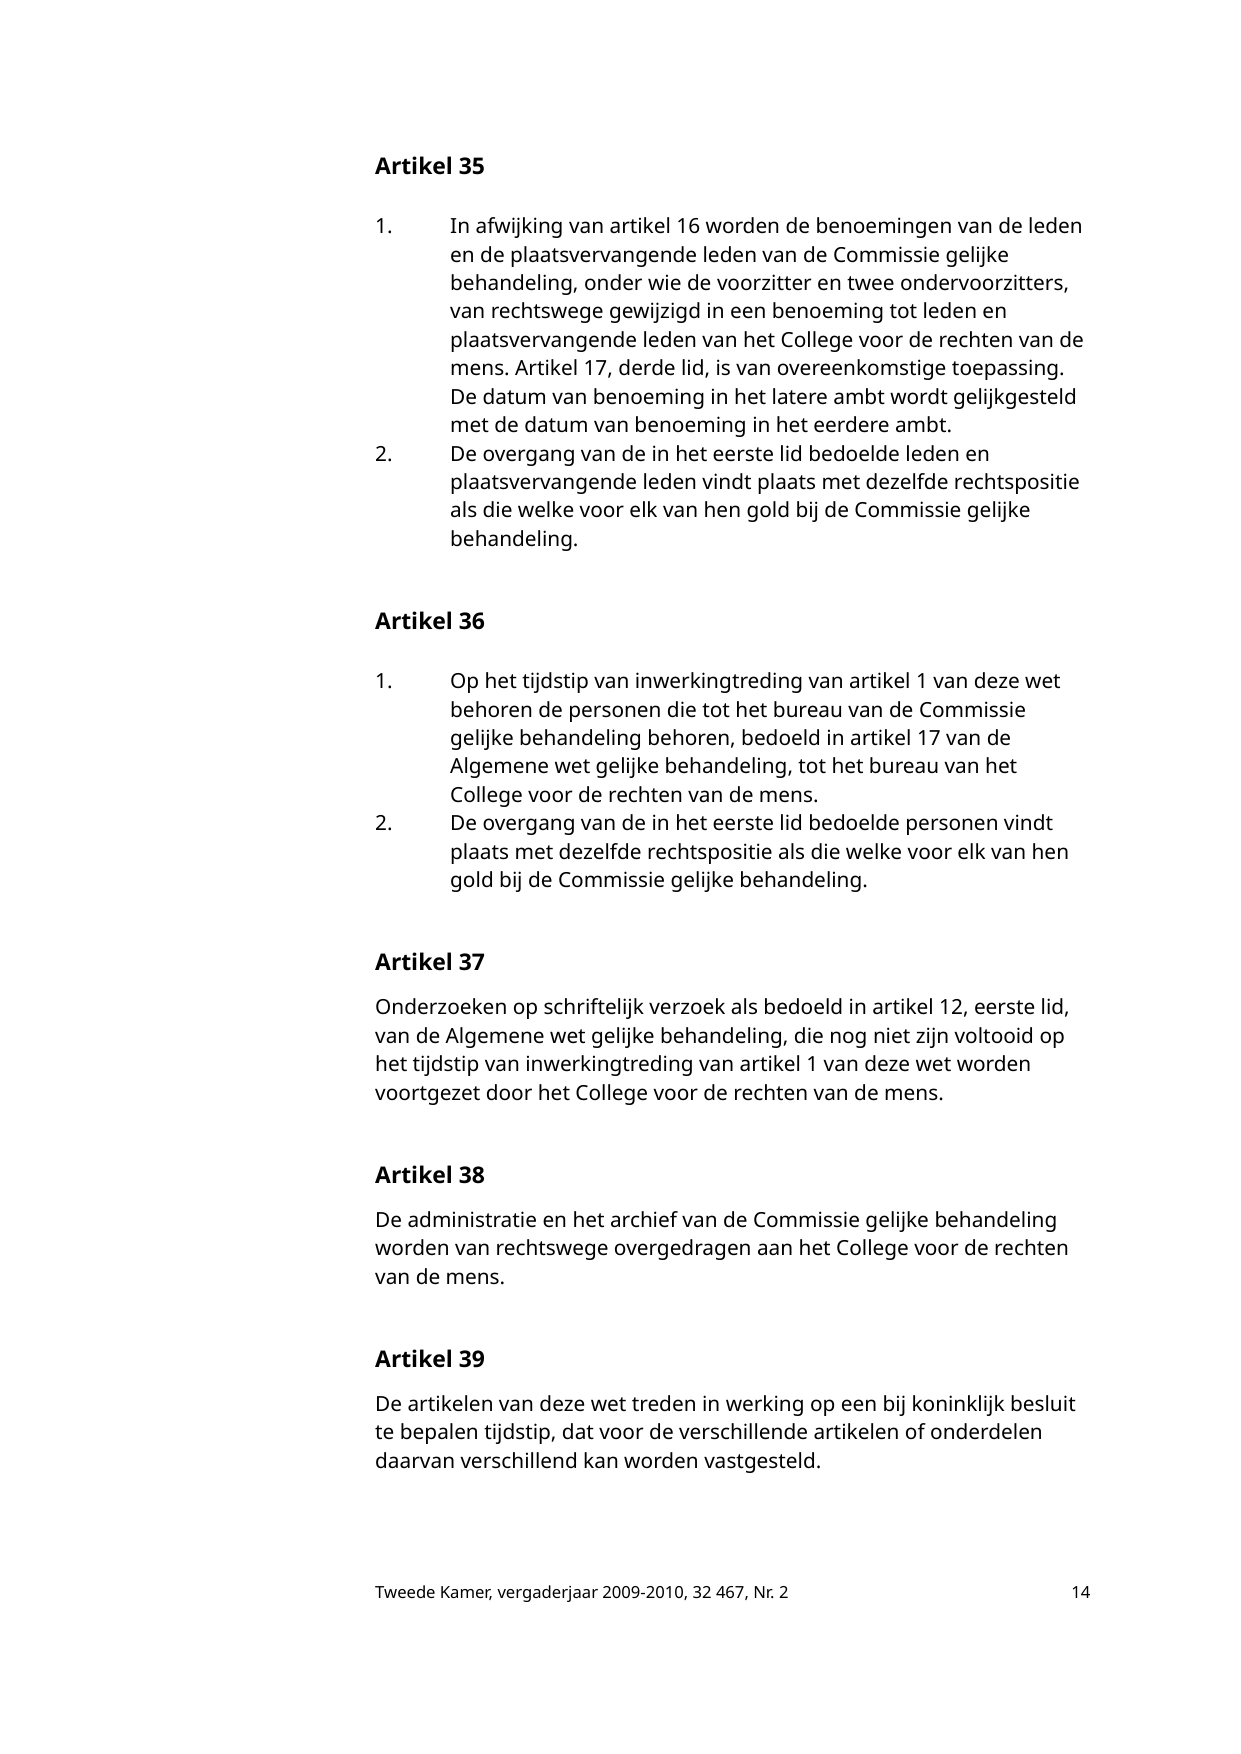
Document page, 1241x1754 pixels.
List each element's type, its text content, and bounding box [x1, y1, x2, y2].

list De overgang van de in het eerste lid bedoelde personen vindt plaats met dezelfde rechtspositie als die welke voor elk van hen gold bij de Commissie gelijke behandeling. [375, 808, 1090, 894]
list In afwijking van artikel 16 worden de benoemingen van de leden en de plaatsvervangende leden van de Commissie gelijke behandeling, onder wie de voorzitter en twee ondervoorzitters, van rechtswege gewijzigd in een benoeming tot leden en plaatsvervangende leden van het College voor de rechten van de mens. Artikel 17, derde lid, is van overeenkomstige toepassing. De datum van benoeming in het latere ambt wordt gelijkgesteld met de datum van benoeming in het eerdere ambt. [375, 211, 1090, 439]
subtitle Artikel 39 [375, 1343, 1090, 1374]
text Onderzoeken op schriftelijk verzoek als bedoeld in artikel 12, eerste lid, van de Algemene wet gelijke behandeling, die nog niet zijn voltooid op het tijdstip van inwerkingtreding van artikel 1 van deze wet worden voortgezet door het College voor de rechten van de mens. [375, 992, 1090, 1106]
text De artikelen van deze wet treden in werking op een bij koninklijk besluit te bepalen tijdstip, dat voor de verschillende artikelen of onderdelen daarvan verschillend kan worden vastgesteld. [375, 1389, 1090, 1474]
text De administratie en het archief van de Commissie gelijke behandeling worden van rechtswege overgedragen aan het College voor de rechten van de mens. [375, 1205, 1090, 1290]
subtitle Artikel 35 [375, 150, 1090, 181]
list De overgang van de in het eerste lid bedoelde leden en plaatsvervangende leden vindt plaats met dezelfde rechtspositie als die welke voor elk van hen gold bij de Commissie gelijke behandeling. [375, 439, 1090, 552]
list Op het tijdstip van inwerkingtreding van artikel 1 van deze wet behoren de personen die tot het bureau van de Commissie gelijke behandeling behoren, bedoeld in artikel 17 van de Algemene wet gelijke behandeling, tot het bureau van het College voor de rechten van de mens. [375, 666, 1090, 808]
subtitle Artikel 38 [375, 1159, 1090, 1190]
subtitle Artikel 37 [375, 946, 1090, 977]
subtitle Artikel 36 [375, 605, 1090, 636]
